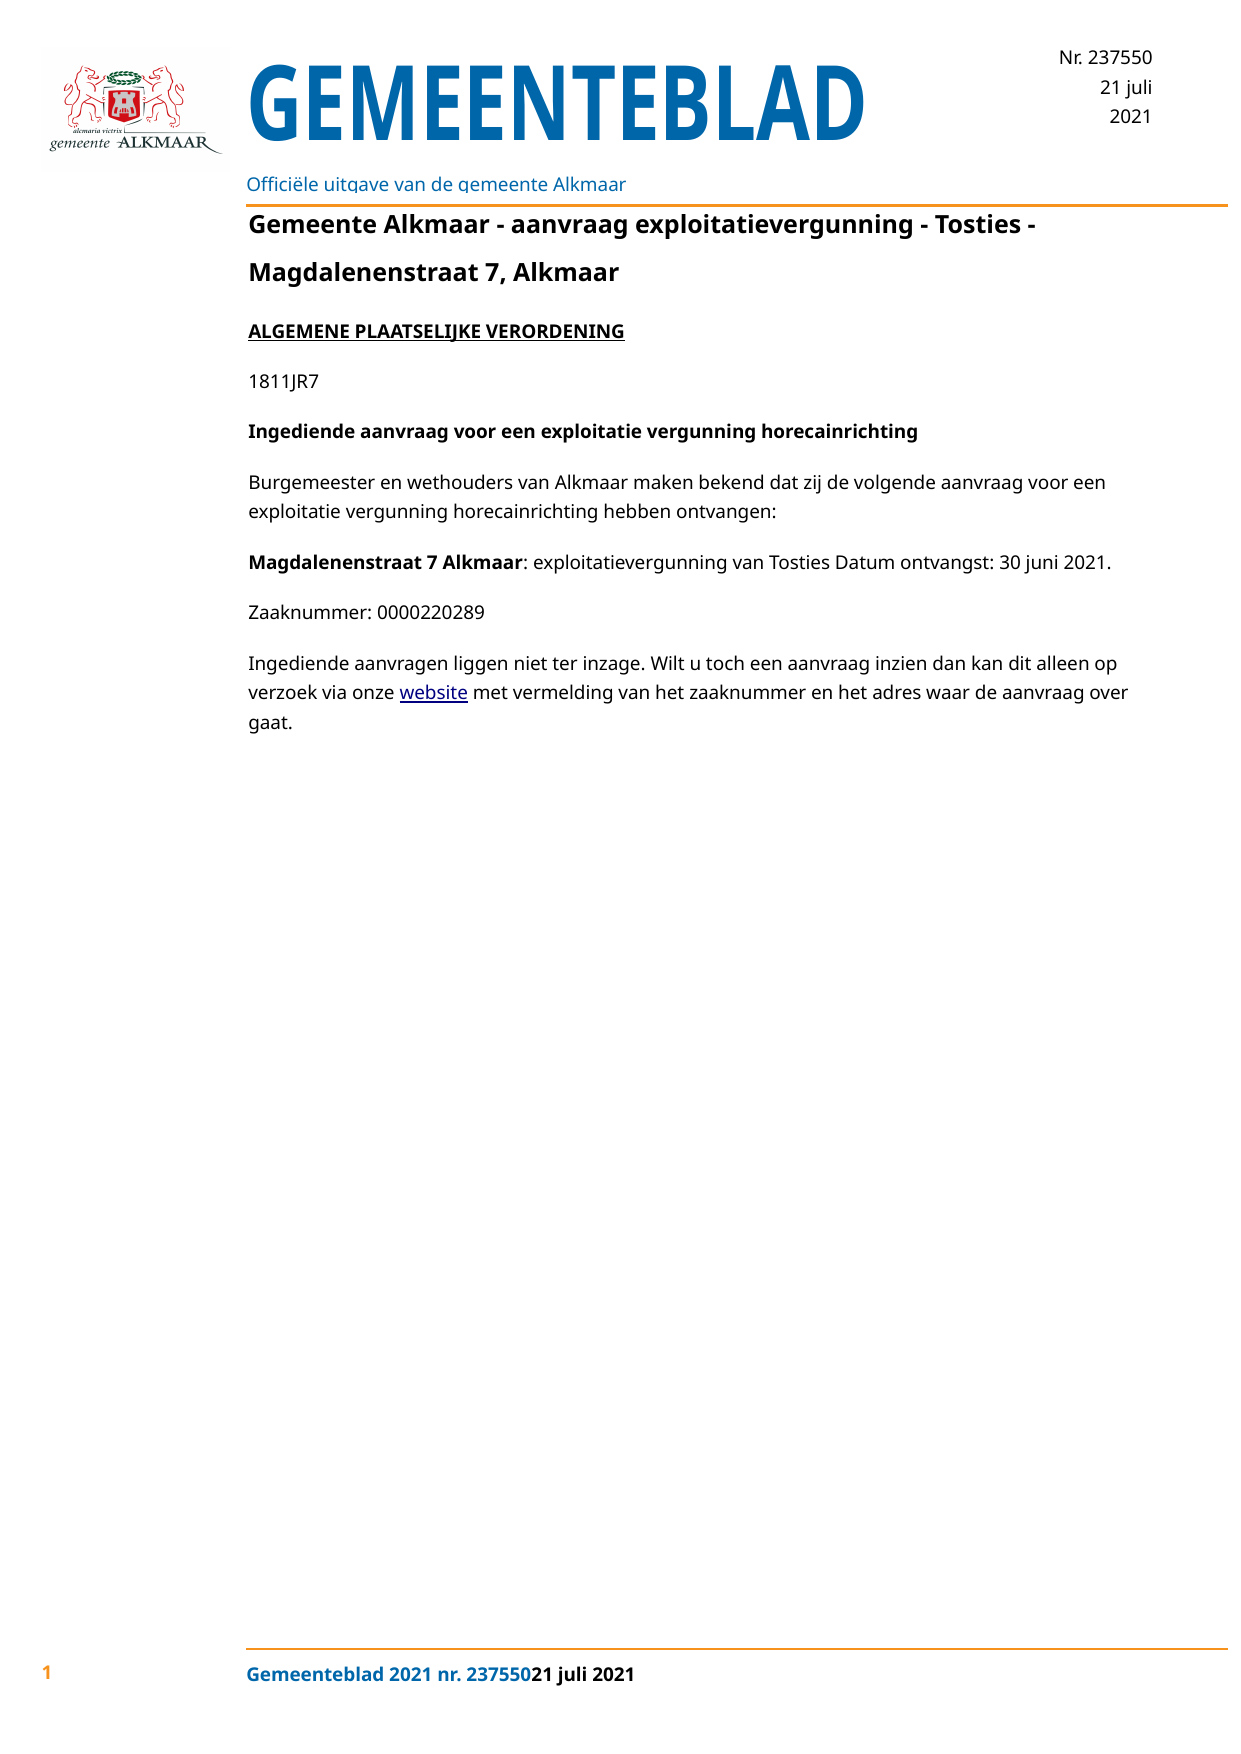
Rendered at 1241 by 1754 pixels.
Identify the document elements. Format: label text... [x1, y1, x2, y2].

text Ingediende aanvraag voor een exploitatie vergunning horecainrichting [248, 419, 1152, 444]
text ALGEMENE PLAATSELIJKE VERORDENING [248, 318, 1152, 344]
text Burgemeester en wethouders van Alkmaar maken bekend dat zij de volgende aanvraag voor een exploitatie vergunning horecainrichting hebben ontvangen: [248, 469, 1152, 524]
text Zaaknummer: 0000220289 [248, 599, 1152, 625]
text Ingediende aanvragen liggen niet ter inzage. Wilt u toch een aanvraag inzien dan kan dit alleen op verzoek via onze website met vermelding van het zaaknummer en het adres waar de aanvraag over gaat. [248, 650, 1152, 735]
text 1811JR7 [248, 368, 1152, 394]
text Gemeente Alkmaar - aanvraag exploitatievergunning - Tosties - Magdalenenstraat 7, Alkmaar [248, 207, 1152, 288]
text Magdalenenstraat 7 Alkmaar: exploitatievergunning van Tosties Datum ontvangst: 30 juni 2021. [248, 549, 1152, 575]
picture [41, 47, 231, 172]
